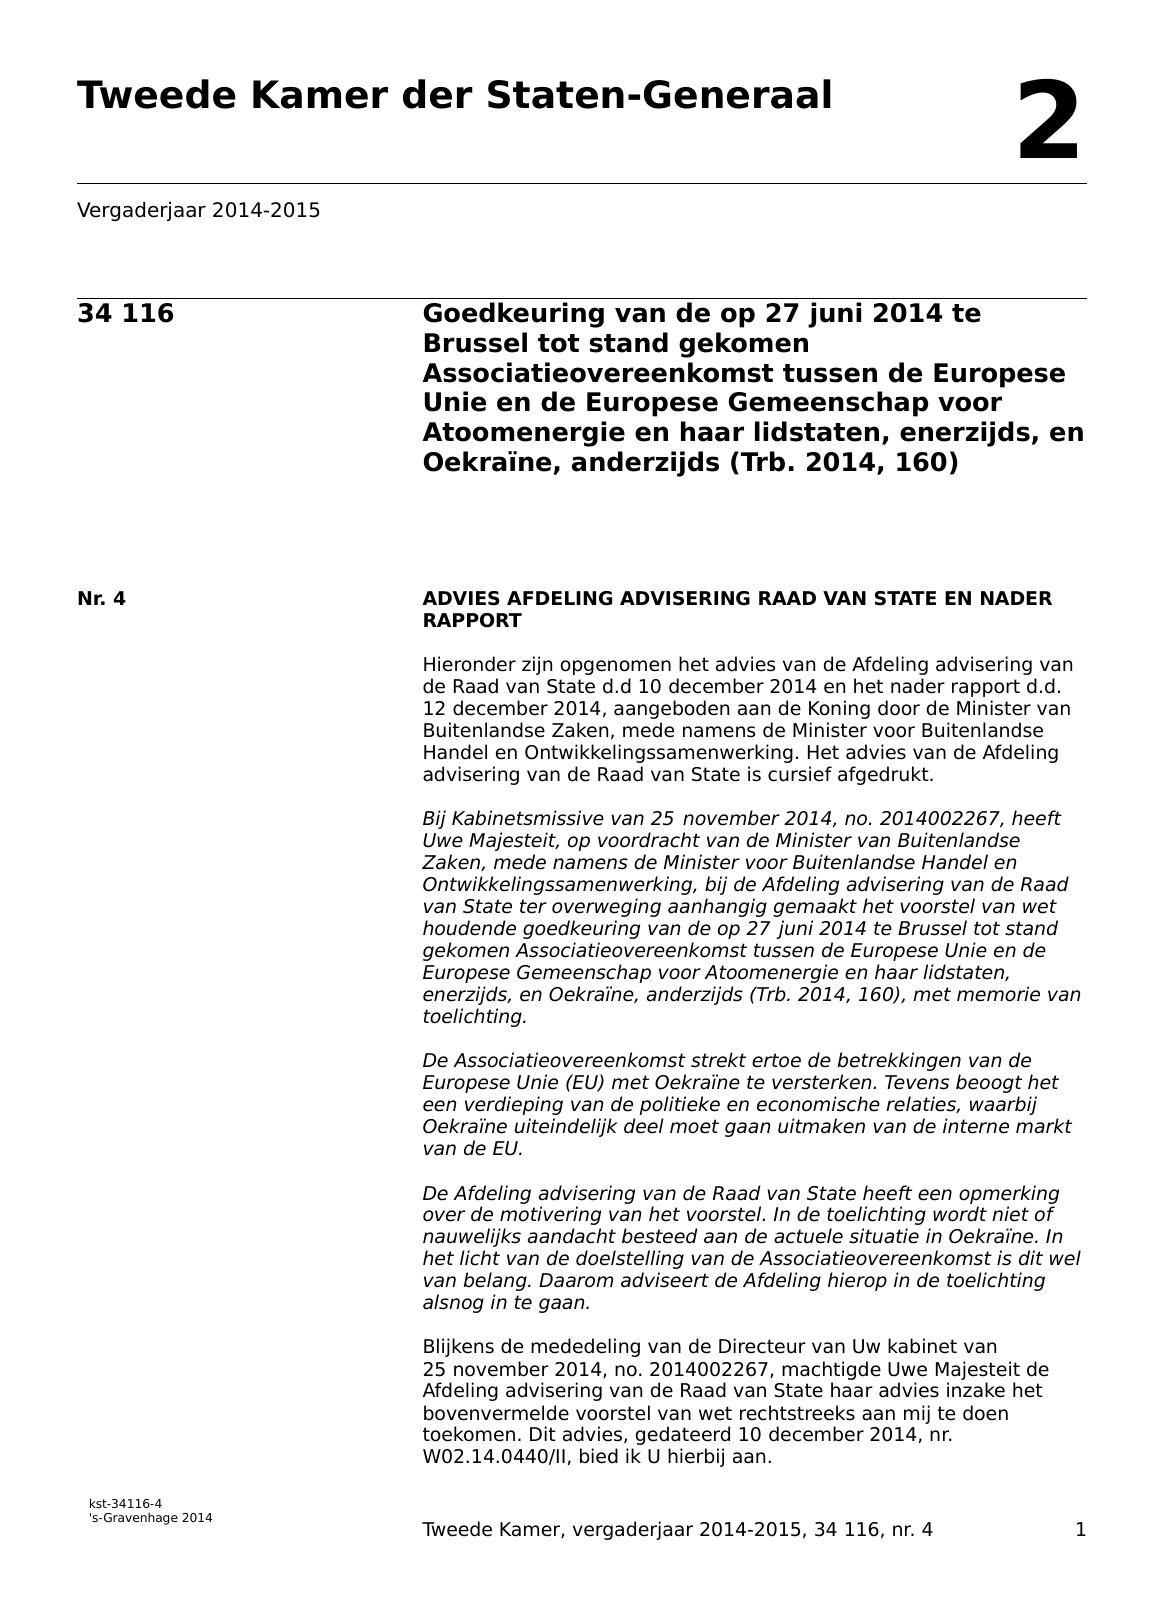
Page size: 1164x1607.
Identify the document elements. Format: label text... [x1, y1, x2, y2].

subtitle 34 116 Goedkeuring van de op 27 juni 2014 te Brussel tot stand gekomen Associatieovereenkomst tussen de Europese Unie en de Europese Gemeenschap voor Atoomenergie en haar lidstaten, enerzijds, en Oekraïne, anderzijds (Trb. 2014, 160) [77, 299, 1087, 477]
text Blijkens de mededeling van de Directeur van Uw kabinet van 25 november 2014, no. 2014002267, machtigde Uwe Majesteit de Afdeling advisering van de Raad van State haar advies inzake het bovenvermelde voorstel van wet rechtstreeks aan mij te doen toekomen. Dit advies, gedateerd 10 december 2014, nr. W02.14.0440/II, bied ik U hierbij aan. [422, 1336, 1087, 1468]
table_header Tweede Kamer der Staten-Generaal [77, 59, 886, 183]
text kst-34116-4 [88, 1497, 323, 1511]
text Bij Kabinetsmissive van 25 november 2014, no. 2014002267, heeft Uwe Majesteit, op voordracht van de Minister van Buitenlandse Zaken, mede namens de Minister voor Buitenlandse Handel en Ontwikkelingssamenwerking, bij de Afdeling advisering van de Raad van State ter overweging aanhangig gemaakt het voorstel van wet houdende goedkeuring van de op 27 juni 2014 te Brussel tot stand gekomen Associatieovereenkomst tussen de Europese Unie en de Europese Gemeenschap voor Atoomenergie en haar lidstaten, enerzijds, en Oekraïne, anderzijds (Trb. 2014, 160), met memorie van toelichting. [422, 808, 1087, 1028]
subtitle Nr. 4 ADVIES AFDELING ADVISERING RAAD VAN STATE EN NADER RAPPORT [77, 588, 1087, 632]
text De Afdeling advisering van de Raad van State heeft een opmerking over de motivering van het voorstel. In de toelichting wordt niet of nauwelijks aandacht besteed aan de actuele situatie in Oekraïne. In het licht van de doelstelling van de Associatieovereenkomst is dit wel van belang. Daarom adviseert de Afdeling hierop in de toelichting alsnog in te gaan. [422, 1182, 1087, 1314]
table_header 2 [886, 59, 1087, 183]
table_cell Vergaderjaar 2014-2015 [77, 184, 1087, 298]
text Hieronder zijn opgenomen het advies van de Afdeling advisering van de Raad van State d.d 10 december 2014 en het nader rapport d.d. 12 december 2014, aangeboden aan de Koning door de Minister van Buitenlandse Zaken, mede namens de Minister voor Buitenlandse Handel en Ontwikkelingssamenwerking. Het advies van de Afdeling advisering van de Raad van State is cursief afgedrukt. [422, 654, 1087, 786]
text 's-Gravenhage 2014 [88, 1511, 323, 1525]
text De Associatieovereenkomst strekt ertoe de betrekkingen van de Europese Unie (EU) met Oekraïne te versterken. Tevens beoogt het een verdieping van de politieke en economische relaties, waarbij Oekraïne uiteindelijk deel moet gaan uitmaken van de interne markt van de EU. [422, 1050, 1087, 1160]
